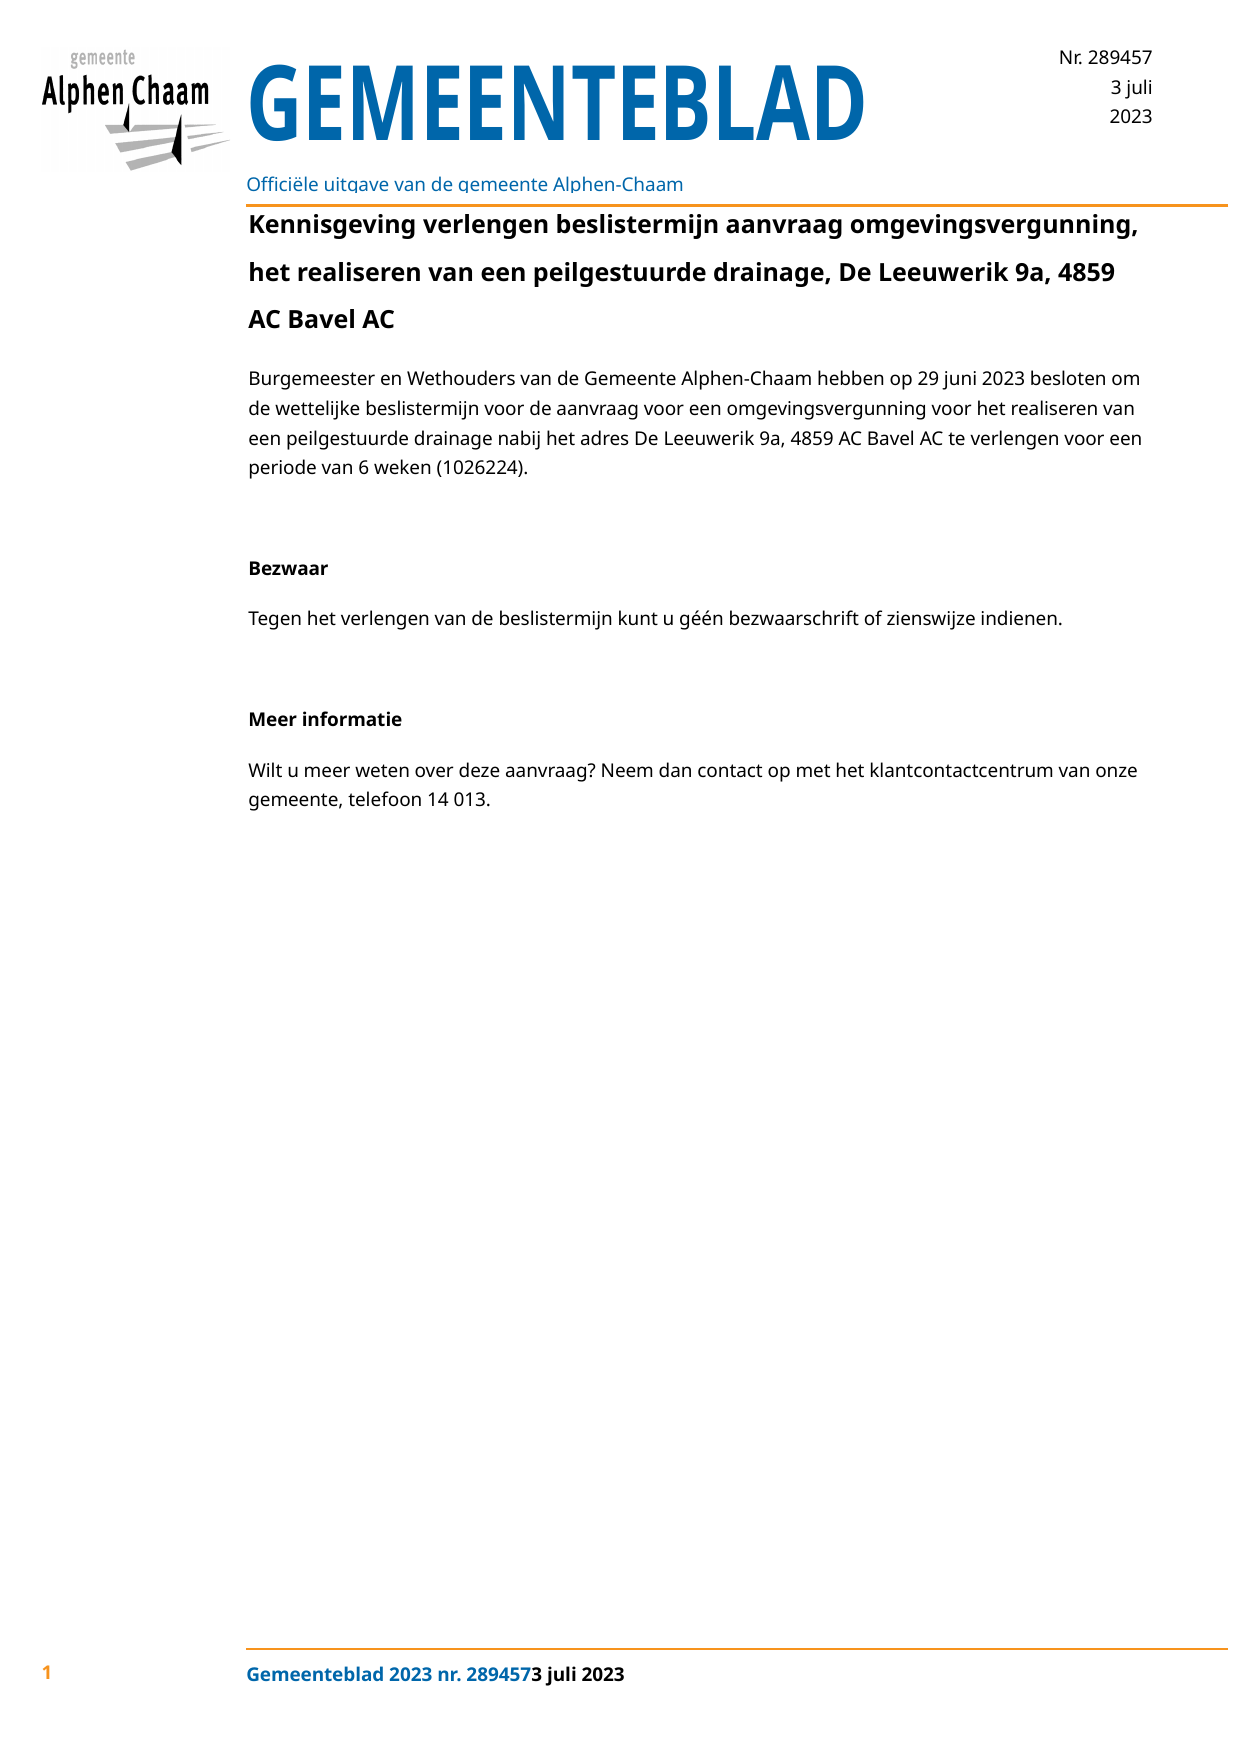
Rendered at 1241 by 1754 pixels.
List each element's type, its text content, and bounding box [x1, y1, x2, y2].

picture [41, 47, 231, 172]
text Wilt u meer weten over deze aanvraag? Neem dan contact op met het klantcontactcentrum van onze gemeente, telefoon 14 013. [248, 757, 1152, 812]
text Burgemeester en Wethouders van de Gemeente Alphen-Chaam hebben op 29 juni 2023 besloten om de wettelijke beslistermijn voor de aanvraag voor een omgevingsvergunning voor het realiseren van een peilgestuurde drainage nabij het adres De Leeuwerik 9a, 4859 AC Bavel AC te verlengen voor een periode van 6 weken (1026224). [248, 366, 1152, 480]
text Kennisgeving verlengen beslistermijn aanvraag omgevingsvergunning, het realiseren van een peilgestuurde drainage, De Leeuwerik 9a, 4859 AC Bavel AC [248, 207, 1152, 336]
text Tegen het verlengen van de beslistermijn kunt u géén bezwaarschrift of zienswijze indienen. [248, 606, 1152, 631]
text Bezwaar [248, 555, 1152, 581]
text Meer informatie [248, 706, 1152, 732]
